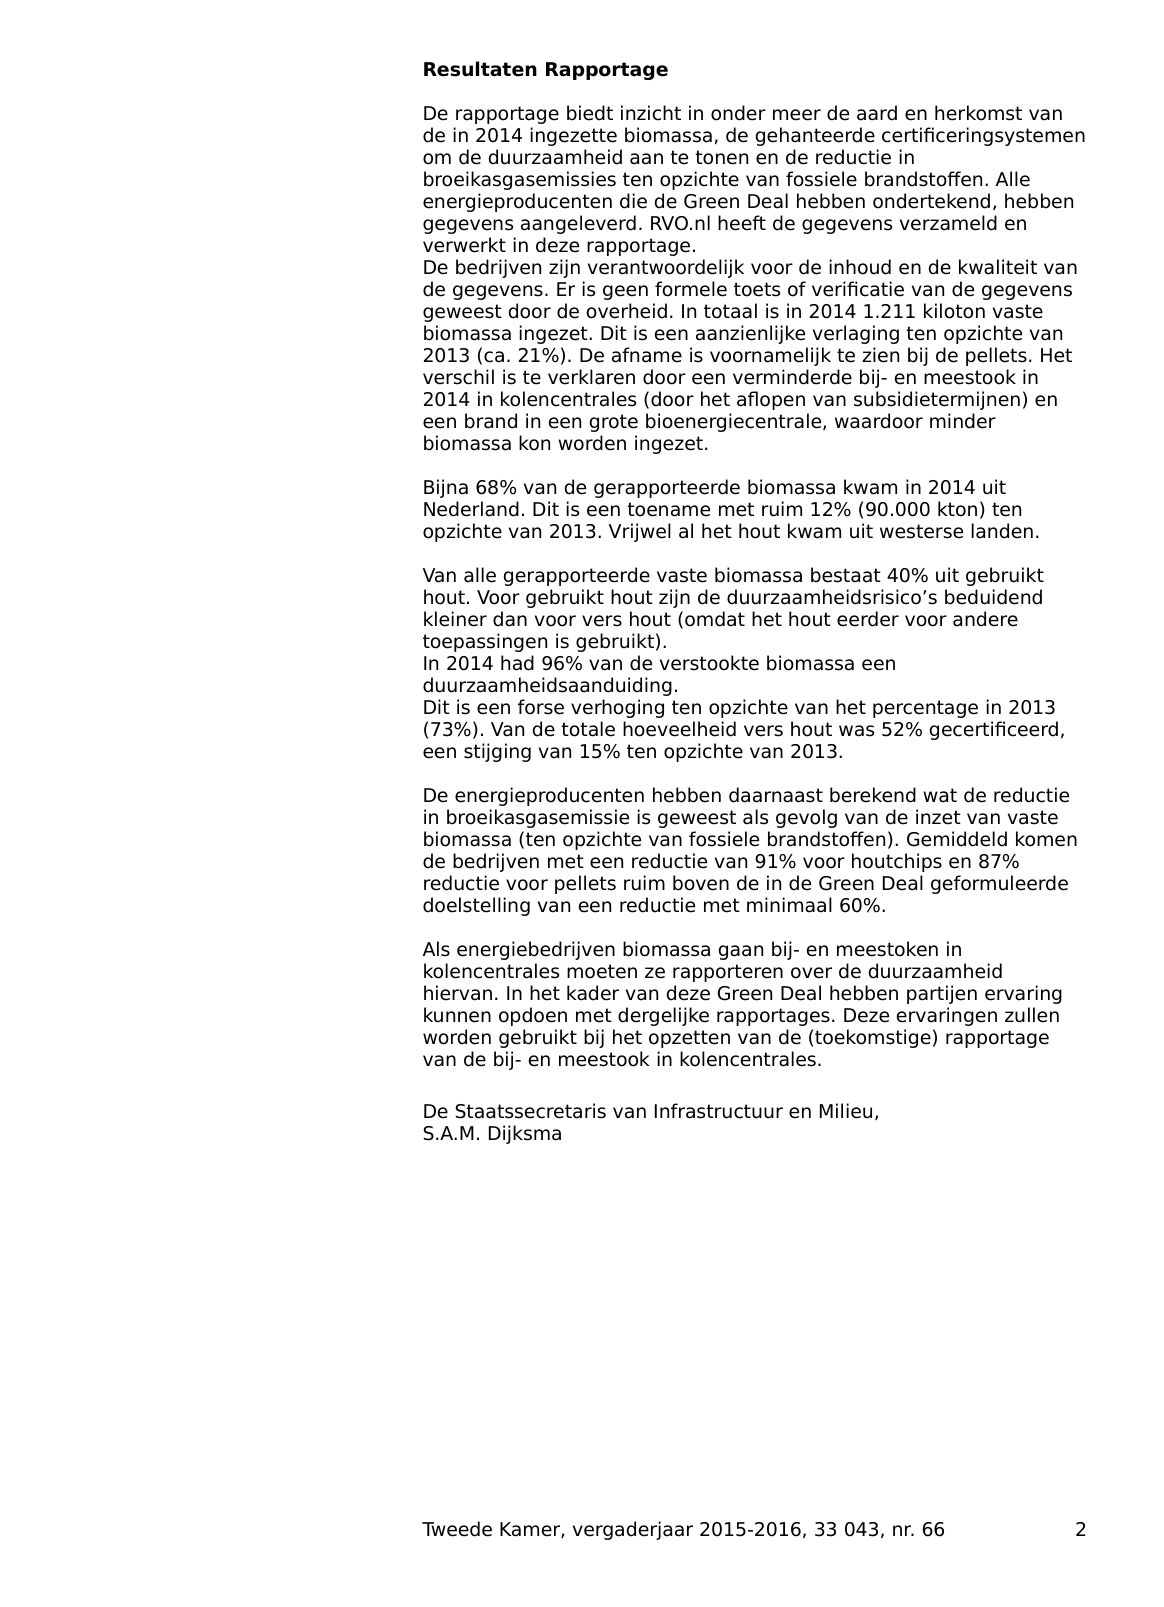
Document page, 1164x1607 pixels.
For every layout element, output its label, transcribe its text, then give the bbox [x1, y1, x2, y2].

text Als energiebedrijven biomassa gaan bij- en meestoken in kolencentrales moeten ze rapporteren over de duurzaamheid hiervan. In het kader van deze Green Deal hebben partijen ervaring kunnen opdoen met dergelijke rapportages. Deze ervaringen zullen worden gebruikt bij het opzetten van de (toekomstige) rapportage van de bij- en meestook in kolencentrales. [422, 939, 1087, 1071]
text In 2014 had 96% van de verstookte biomassa een duurzaamheidsaanduiding. [422, 653, 1087, 697]
text De Staatssecretaris van Infrastructuur en Milieu, S.A.M. Dijksma [422, 1101, 1087, 1145]
text Dit is een forse verhoging ten opzichte van het percentage in 2013 (73%). Van de totale hoeveelheid vers hout was 52% gecertificeerd, een stijging van 15% ten opzichte van 2013. [422, 697, 1087, 763]
subtitle Resultaten Rapportage [422, 59, 1087, 81]
text De energieproducenten hebben daarnaast berekend wat de reductie in broeikasgasemissie is geweest als gevolg van de inzet van vaste biomassa (ten opzichte van fossiele brandstoffen). Gemiddeld komen de bedrijven met een reductie van 91% voor houtchips en 87% reductie voor pellets ruim boven de in de Green Deal geformuleerde doelstelling van een reductie met minimaal 60%. [422, 785, 1087, 917]
text De bedrijven zijn verantwoordelijk voor de inhoud en de kwaliteit van de gegevens. Er is geen formele toets of verificatie van de gegevens geweest door de overheid. In totaal is in 2014 1.211 kiloton vaste biomassa ingezet. Dit is een aanzienlijke verlaging ten opzichte van 2013 (ca. 21%). De afname is voornamelijk te zien bij de pellets. Het verschil is te verklaren door een verminderde bij- en meestook in 2014 in kolencentrales (door het aflopen van subsidietermijnen) en een brand in een grote bioenergiecentrale, waardoor minder biomassa kon worden ingezet. [422, 257, 1087, 455]
text De rapportage biedt inzicht in onder meer de aard en herkomst van de in 2014 ingezette biomassa, de gehanteerde certificeringsystemen om de duurzaamheid aan te tonen en de reductie in broeikasgasemissies ten opzichte van fossiele brandstoffen. Alle energieproducenten die de Green Deal hebben ondertekend, hebben gegevens aangeleverd. RVO.nl heeft de gegevens verzameld en verwerkt in deze rapportage. [422, 103, 1087, 257]
text Van alle gerapporteerde vaste biomassa bestaat 40% uit gebruikt hout. Voor gebruikt hout zijn de duurzaamheidsrisico’s beduidend kleiner dan voor vers hout (omdat het hout eerder voor andere toepassingen is gebruikt). [422, 565, 1087, 653]
text Bijna 68% van de gerapporteerde biomassa kwam in 2014 uit Nederland. Dit is een toename met ruim 12% (90.000 kton) ten opzichte van 2013. Vrijwel al het hout kwam uit westerse landen. [422, 477, 1087, 543]
